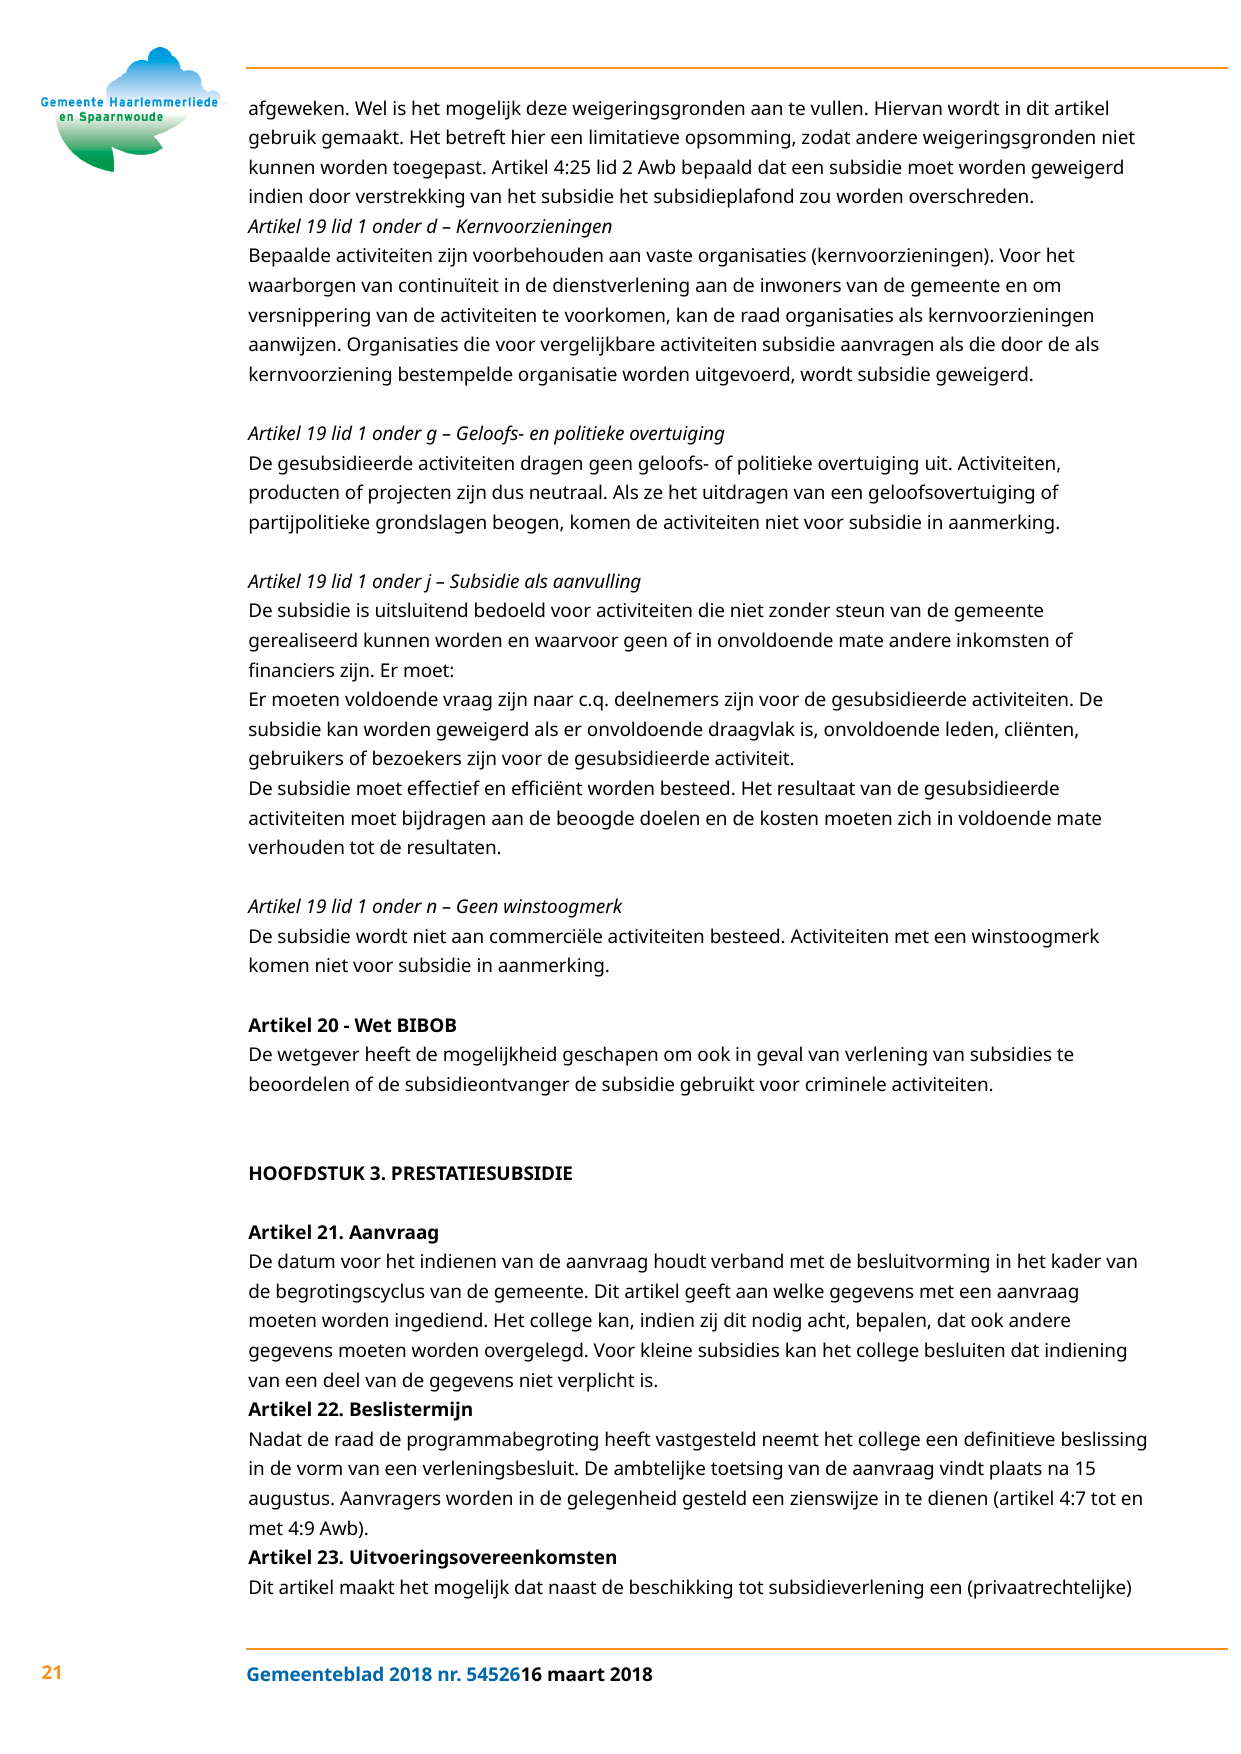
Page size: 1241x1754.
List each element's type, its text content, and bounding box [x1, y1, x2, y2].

text HOOFDSTUK 3. PRESTATIESUBSIDIE [248, 1160, 1152, 1186]
text Bepaalde activiteiten zijn voorbehouden aan vaste organisaties (kernvoorzieningen). Voor het waarborgen van continuïteit in de dienstverlening aan de inwoners van de gemeente en om versnippering van de activiteiten te voorkomen, kan de raad organisaties als kernvoorzieningen aanwijzen. Organisaties die voor vergelijkbare activiteiten subsidie aanvragen als die door de als kernvoorziening bestempelde organisatie worden uitgevoerd, wordt subsidie geweigerd. [248, 243, 1152, 387]
text De subsidie is uitsluitend bedoeld voor activiteiten die niet zonder steun van de gemeente gerealiseerd kunnen worden en waarvoor geen of in onvoldoende mate andere inkomsten of financiers zijn. Er moet: [248, 598, 1152, 683]
picture [41, 47, 231, 172]
text Artikel 19 lid 1 onder j – Subsidie als aanvulling [248, 568, 1152, 594]
text De gesubsidieerde activiteiten dragen geen geloofs- of politieke overtuiging uit. Activiteiten, producten of projecten zijn dus neutraal. Als ze het uitdragen van een geloofsovertuiging of partijpolitieke grondslagen beogen, komen de activiteiten niet voor subsidie in aanmerking. [248, 450, 1152, 535]
text Artikel 22. Beslistermijn [248, 1396, 1152, 1422]
text Artikel 19 lid 1 onder n – Geen winstoogmerk [248, 893, 1152, 919]
text afgeweken. Wel is het mogelijk deze weigeringsgronden aan te vullen. Hiervan wordt in dit artikel gebruik gemaakt. Het betreft hier een limitatieve opsomming, zodat andere weigeringsgronden niet kunnen worden toegepast. Artikel 4:25 lid 2 Awb bepaald dat een subsidie moet worden geweigerd indien door verstrekking van het subsidie het subsidieplafond zou worden overschreden. [248, 95, 1152, 209]
text Nadat de raad de programmabegroting heeft vastgesteld neemt het college een definitieve beslissing in de vorm van een verleningsbesluit. De ambtelijke toetsing van de aanvraag vindt plaats na 15 augustus. Aanvragers worden in de gelegenheid gesteld een zienswijze in te dienen (artikel 4:7 tot en met 4:9 Awb). [248, 1426, 1152, 1541]
text Artikel 19 lid 1 onder g – Geloofs- en politieke overtuiging [248, 420, 1152, 446]
text De subsidie moet effectief en efficiënt worden besteed. Het resultaat van de gesubsidieerde activiteiten moet bijdragen aan de beoogde doelen en de kosten moeten zich in voldoende mate verhouden tot de resultaten. [248, 775, 1152, 860]
text De wetgever heeft de mogelijkheid geschapen om ook in geval van verlening van subsidies te beoordelen of de subsidieontvanger de subsidie gebruikt voor criminele activiteiten. [248, 1041, 1152, 1097]
text Er moeten voldoende vraag zijn naar c.q. deelnemers zijn voor de gesubsidieerde activiteiten. De subsidie kan worden geweigerd als er onvoldoende draagvlak is, onvoldoende leden, cliënten, gebruikers of bezoekers zijn voor de gesubsidieerde activiteit. [248, 686, 1152, 771]
text De datum voor het indienen van de aanvraag houdt verband met de besluitvorming in het kader van de begrotingscyclus van de gemeente. Dit artikel geeft aan welke gegevens met een aanvraag moeten worden ingediend. Het college kan, indien zij dit nodig acht, bepalen, dat ook andere gegevens moeten worden overgelegd. Voor kleine subsidies kan het college besluiten dat indiening van een deel van de gegevens niet verplicht is. [248, 1248, 1152, 1393]
text Artikel 20 - Wet BIBOB [248, 1012, 1152, 1038]
text De subsidie wordt niet aan commerciële activiteiten besteed. Activiteiten met een winstoogmerk komen niet voor subsidie in aanmerking. [248, 923, 1152, 978]
text Dit artikel maakt het mogelijk dat naast de beschikking tot subsidieverlening een (privaatrechtelijke) [248, 1574, 1152, 1600]
text Artikel 21. Aanvraag [248, 1219, 1152, 1245]
text Artikel 19 lid 1 onder d – Kernvoorzieningen [248, 213, 1152, 239]
text Artikel 23. Uitvoeringsovereenkomsten [248, 1544, 1152, 1570]
